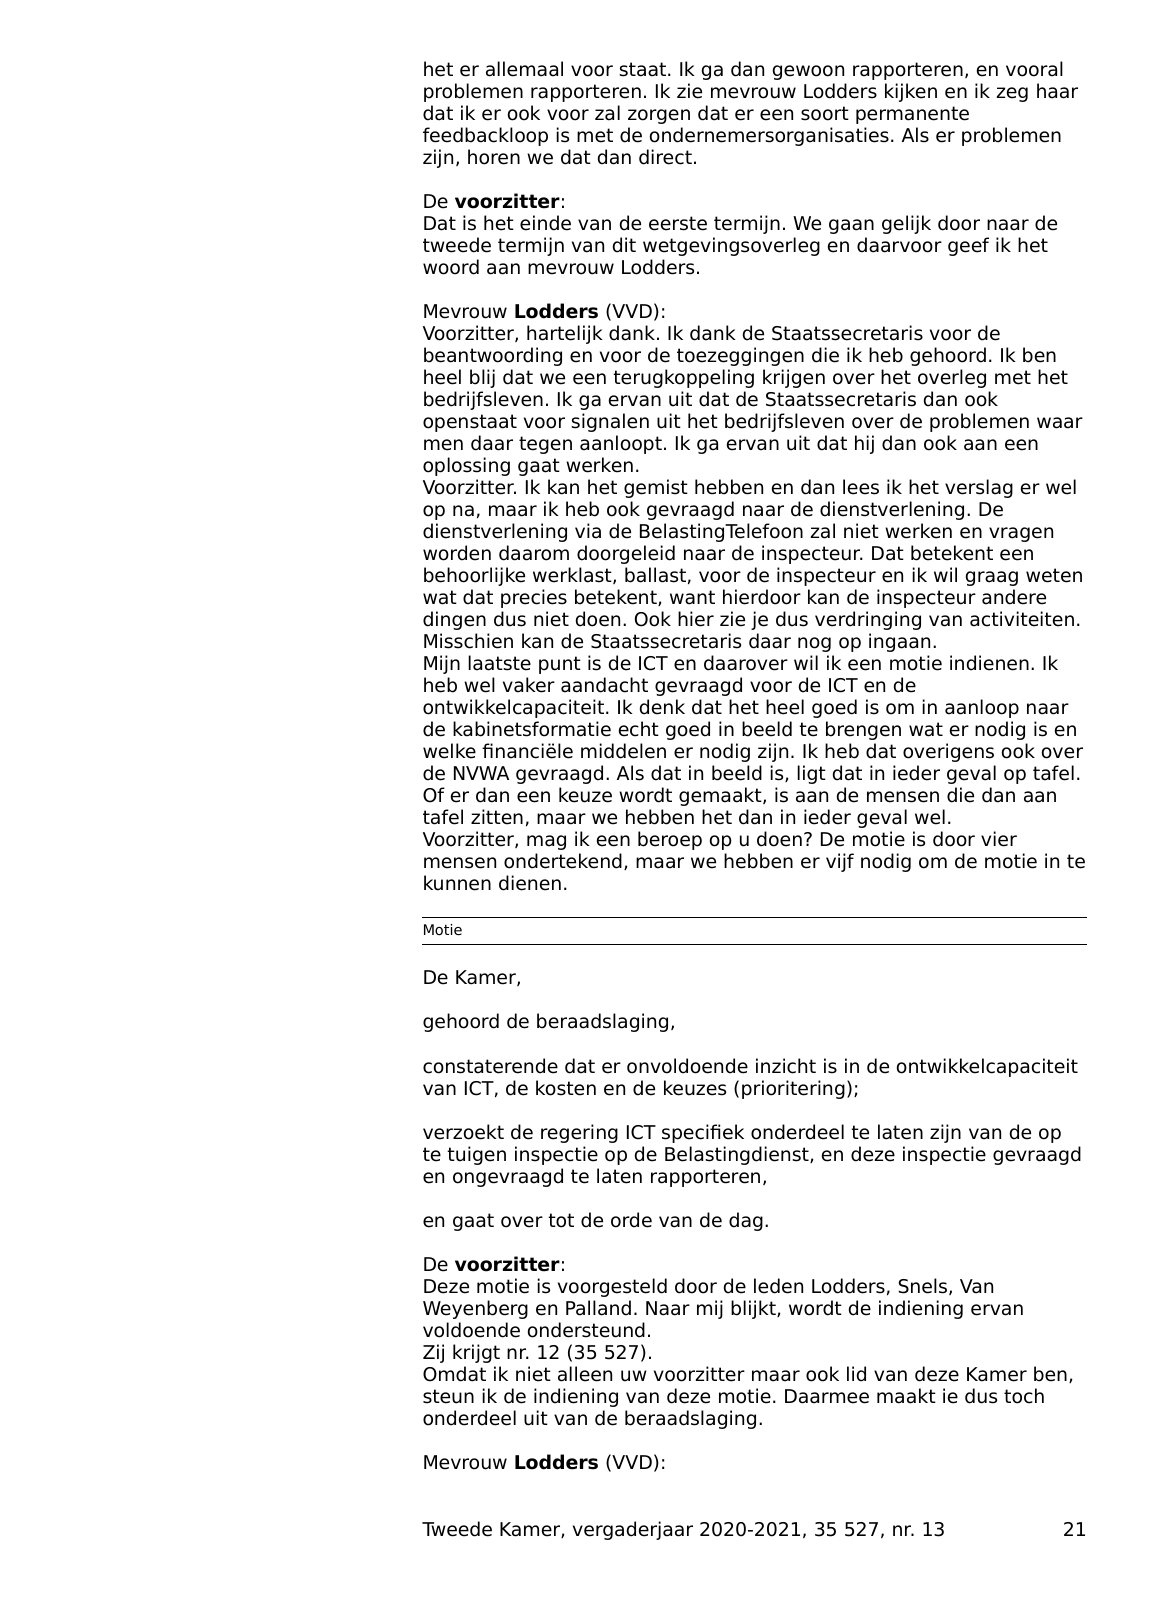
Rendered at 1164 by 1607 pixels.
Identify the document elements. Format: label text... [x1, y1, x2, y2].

text Voorzitter, mag ik een beroep op u doen? De motie is door vier mensen ondertekend, maar we hebben er vijf nodig om de motie in te kunnen dienen. [422, 829, 1087, 895]
text constaterende dat er onvoldoende inzicht is in de ontwikkelcapaciteit van ICT, de kosten en de keuzes (prioritering); [422, 1056, 1087, 1099]
text Zij krijgt nr. 12 (35 527). [422, 1342, 1087, 1364]
text Mevrouw Lodders (VVD): [422, 1452, 1087, 1474]
text het er allemaal voor staat. Ik ga dan gewoon rapporteren, en vooral problemen rapporteren. Ik zie mevrouw Lodders kijken en ik zeg haar dat ik er ook voor zal zorgen dat er een soort permanente feedbackloop is met de ondernemersorganisaties. Als er problemen zijn, horen we dat dan direct. [422, 59, 1087, 169]
text verzoekt de regering ICT specifiek onderdeel te laten zijn van de op te tuigen inspectie op de Belastingdienst, en deze inspectie gevraagd en ongevraagd te laten rapporteren, [422, 1122, 1087, 1188]
text Mevrouw Lodders (VVD): [422, 301, 1087, 323]
text Voorzitter, hartelijk dank. Ik dank de Staatssecretaris voor de beantwoording en voor de toezeggingen die ik heb gehoord. Ik ben heel blij dat we een terugkoppeling krijgen over het overleg met het bedrijfsleven. Ik ga ervan uit dat de Staatssecretaris dan ook openstaat voor signalen uit het bedrijfsleven over de problemen waar men daar tegen aanloopt. Ik ga ervan uit dat hij dan ook aan een oplossing gaat werken. [422, 323, 1087, 477]
text gehoord de beraadslaging, [422, 1011, 1087, 1033]
text Mijn laatste punt is de ICT en daarover wil ik een motie indienen. Ik heb wel vaker aandacht gevraagd voor de ICT en de ontwikkelcapaciteit. Ik denk dat het heel goed is om in aanloop naar de kabinetsformatie echt goed in beeld te brengen wat er nodig is en welke financiële middelen er nodig zijn. Ik heb dat overigens ook over de NVWA gevraagd. Als dat in beeld is, ligt dat in ieder geval op tafel. Of er dan een keuze wordt gemaakt, is aan de mensen die dan aan tafel zitten, maar we hebben het dan in ieder geval wel. [422, 653, 1087, 829]
text Dat is het einde van de eerste termijn. We gaan gelijk door naar de tweede termijn van dit wetgevingsoverleg en daarvoor geef ik het woord aan mevrouw Lodders. [422, 213, 1087, 279]
text Omdat ik niet alleen uw voorzitter maar ook lid van deze Kamer ben, steun ik de indiening van deze motie. Daarmee maakt ie dus toch onderdeel uit van de beraadslaging. [422, 1364, 1087, 1430]
table_header Motie [422, 918, 1087, 944]
text De voorzitter: [422, 1254, 1087, 1276]
text Deze motie is voorgesteld door de leden Lodders, Snels, Van Weyenberg en Palland. Naar mij blijkt, wordt de indiening ervan voldoende ondersteund. [422, 1276, 1087, 1342]
text De Kamer, [422, 967, 1087, 989]
text en gaat over tot de orde van de dag. [422, 1210, 1087, 1232]
text De voorzitter: [422, 191, 1087, 213]
text Voorzitter. Ik kan het gemist hebben en dan lees ik het verslag er wel op na, maar ik heb ook gevraagd naar de dienstverlening. De dienstverlening via de BelastingTelefoon zal niet werken en vragen worden daarom doorgeleid naar de inspecteur. Dat betekent een behoorlijke werklast, ballast, voor de inspecteur en ik wil graag weten wat dat precies betekent, want hierdoor kan de inspecteur andere dingen dus niet doen. Ook hier zie je dus verdringing van activiteiten. Misschien kan de Staatssecretaris daar nog op ingaan. [422, 477, 1087, 653]
